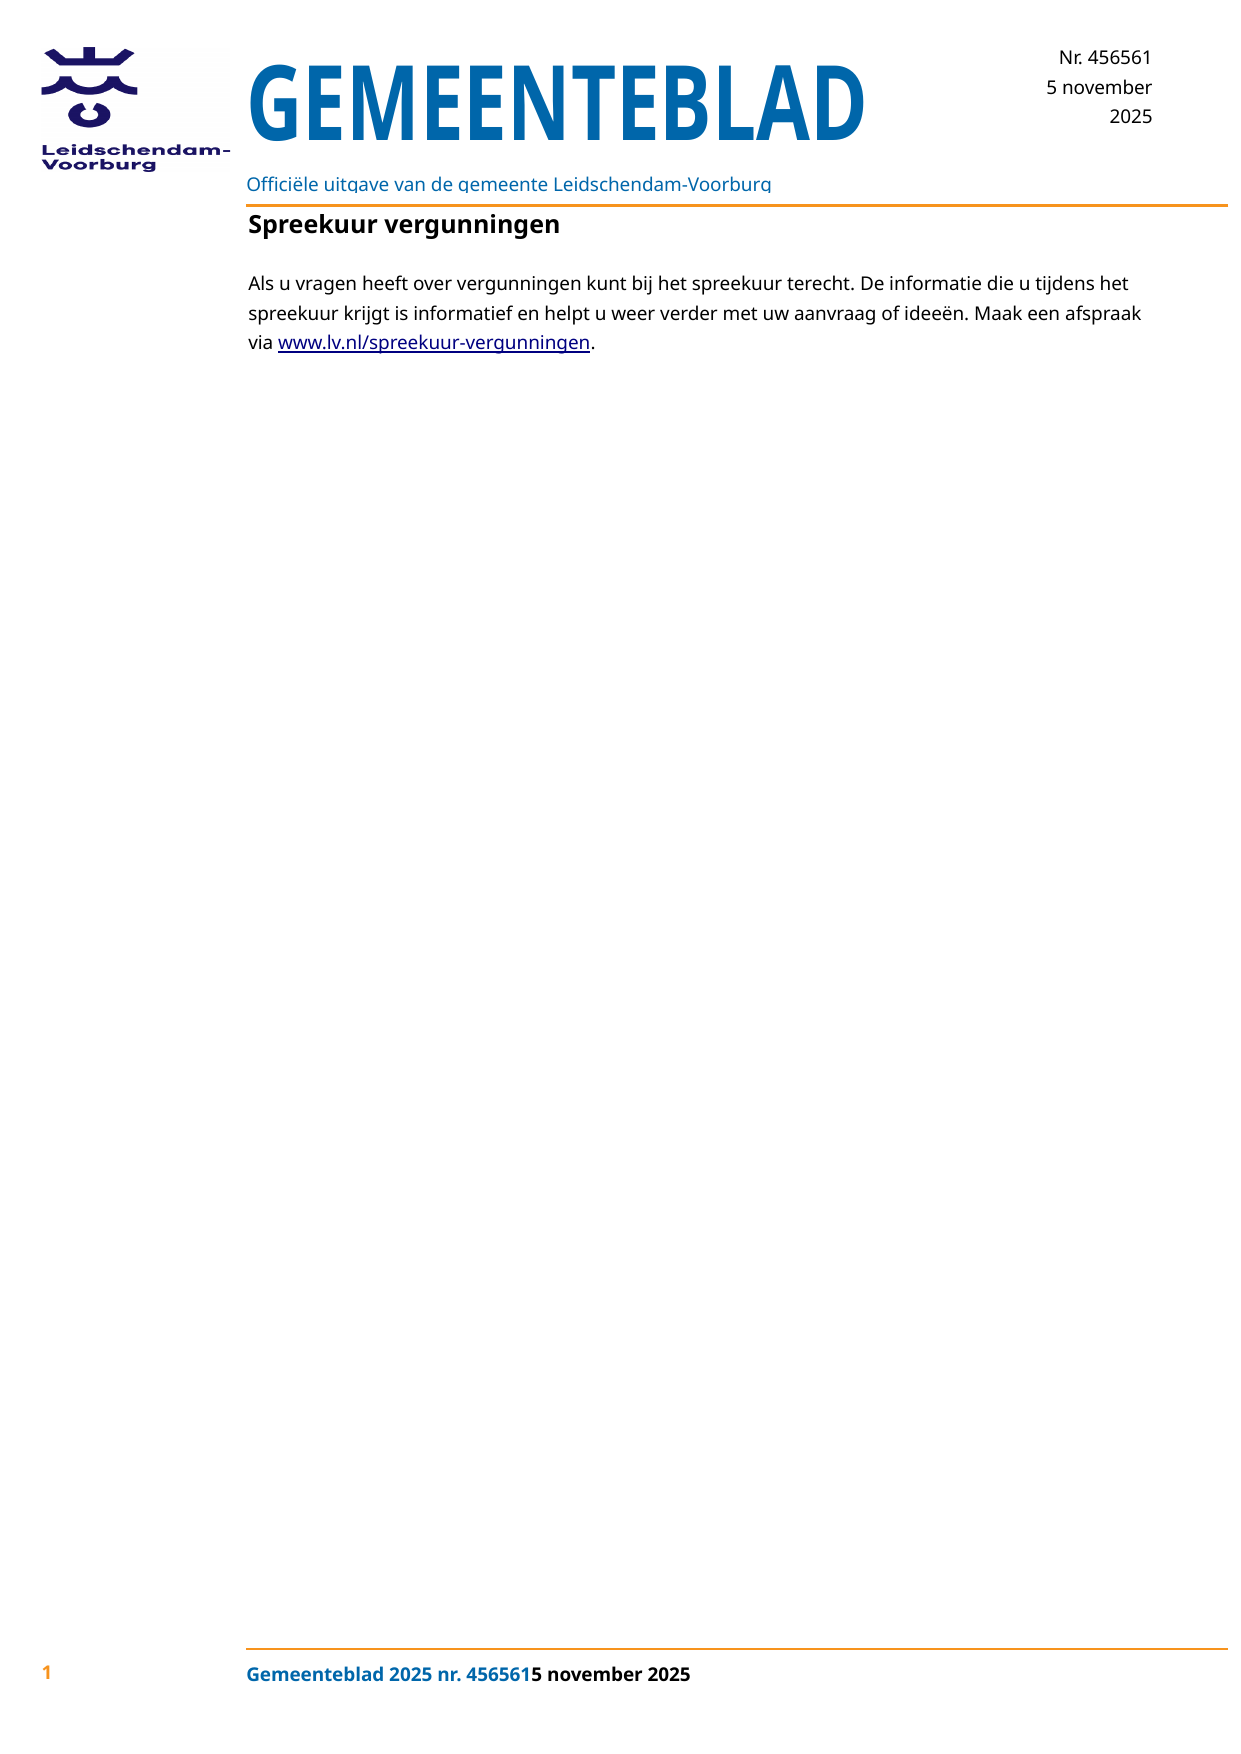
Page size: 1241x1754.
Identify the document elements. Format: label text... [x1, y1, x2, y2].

text Als u vragen heeft over vergunningen kunt bij het spreekuur terecht. De informatie die u tijdens het spreekuur krijgt is informatief en helpt u weer verder met uw aanvraag of ideeën. Maak een afspraak via www.lv.nl/spreekuur-vergunningen. [248, 270, 1152, 355]
picture [41, 47, 231, 172]
text Spreekuur vergunningen [248, 207, 1152, 241]
